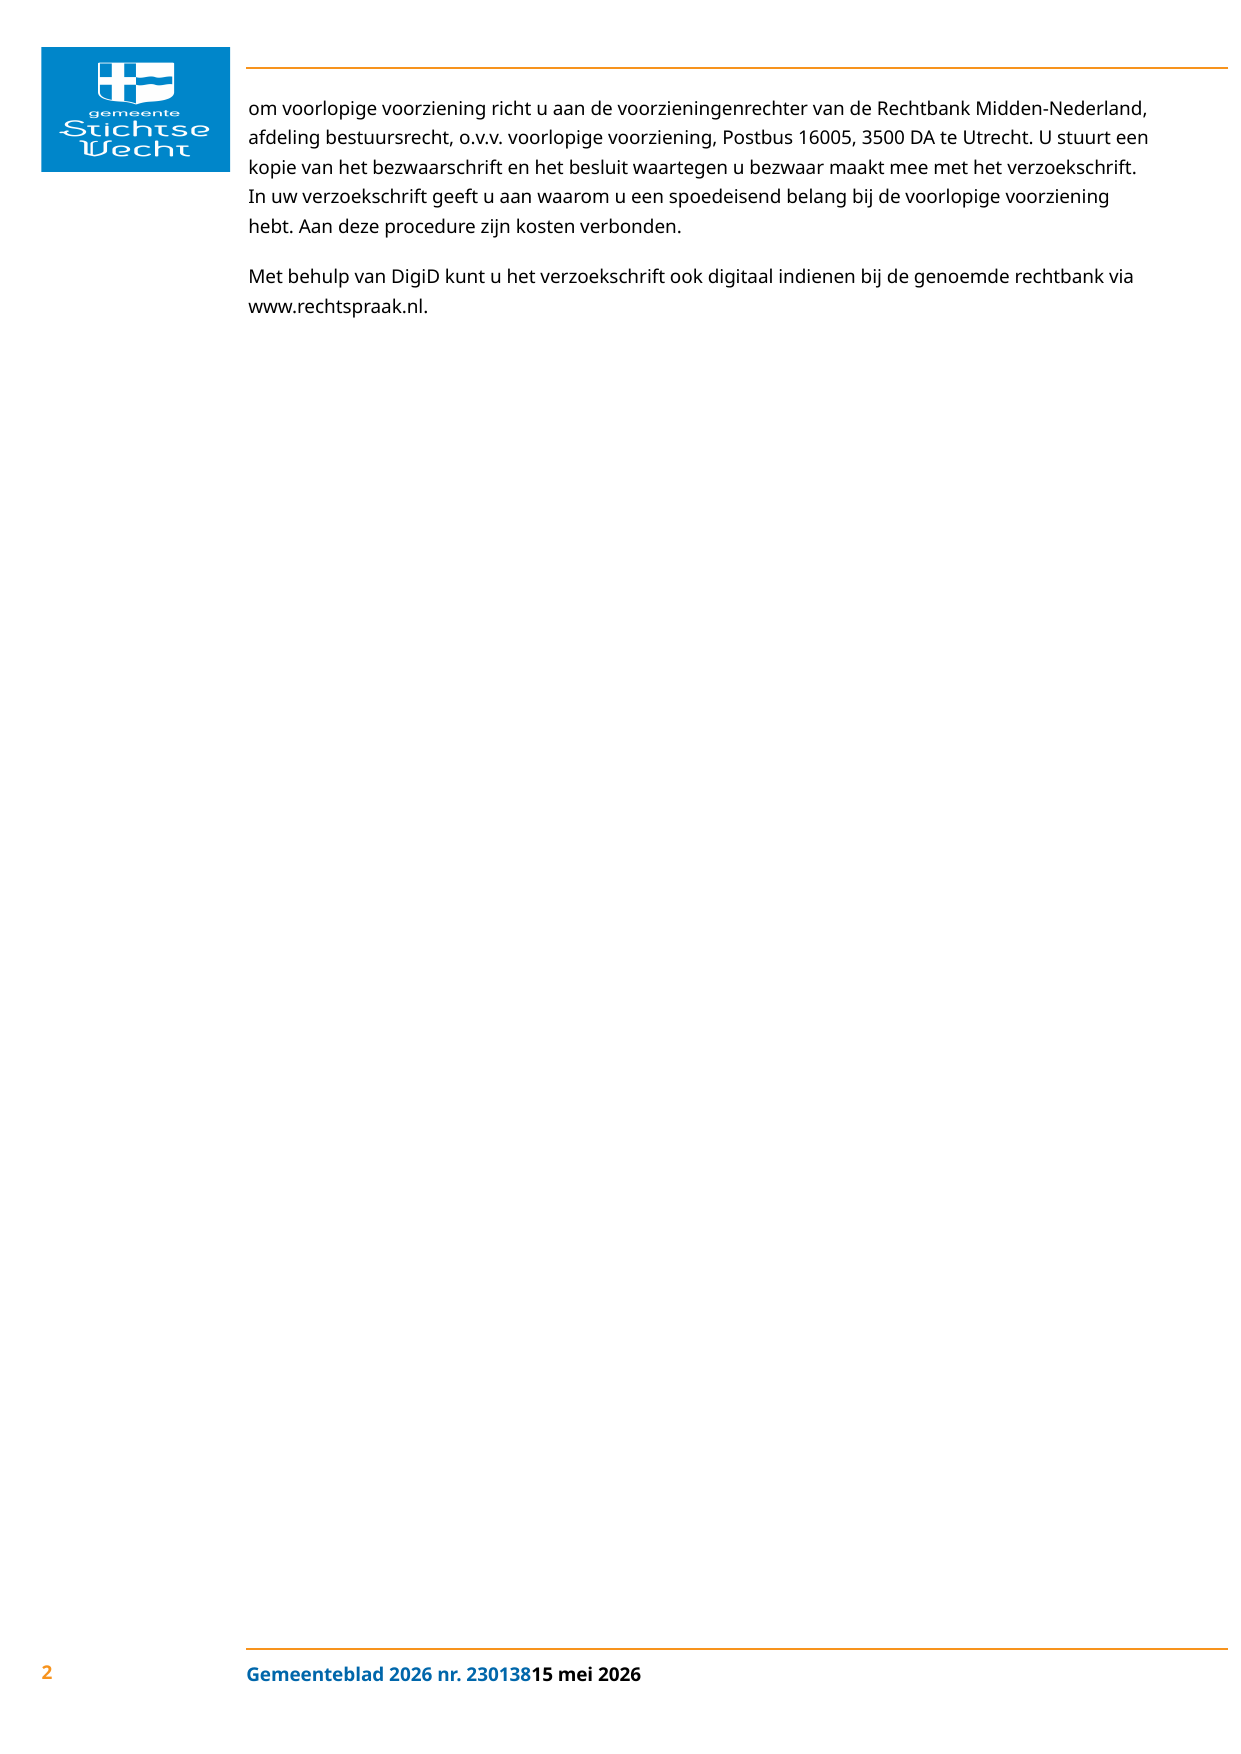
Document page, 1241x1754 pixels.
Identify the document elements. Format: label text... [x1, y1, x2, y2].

text om voorlopige voorziening richt u aan de voorzieningenrechter van de Rechtbank Midden-Nederland, afdeling bestuursrecht, o.v.v. voorlopige voorziening, Postbus 16005, 3500 DA te Utrecht. U stuurt een kopie van het bezwaarschrift en het besluit waartegen u bezwaar maakt mee met het verzoekschrift. In uw verzoekschrift geeft u aan waarom u een spoedeisend belang bij de voorlopige voorziening hebt. Aan deze procedure zijn kosten verbonden. [248, 95, 1152, 239]
picture [137, 63, 174, 103]
text Met behulp van DigiD kunt u het verzoekschrift ook digitaal indienen bij de genoemde rechtbank via www.rechtspraak.nl. [248, 263, 1152, 319]
picture [99, 63, 135, 101]
